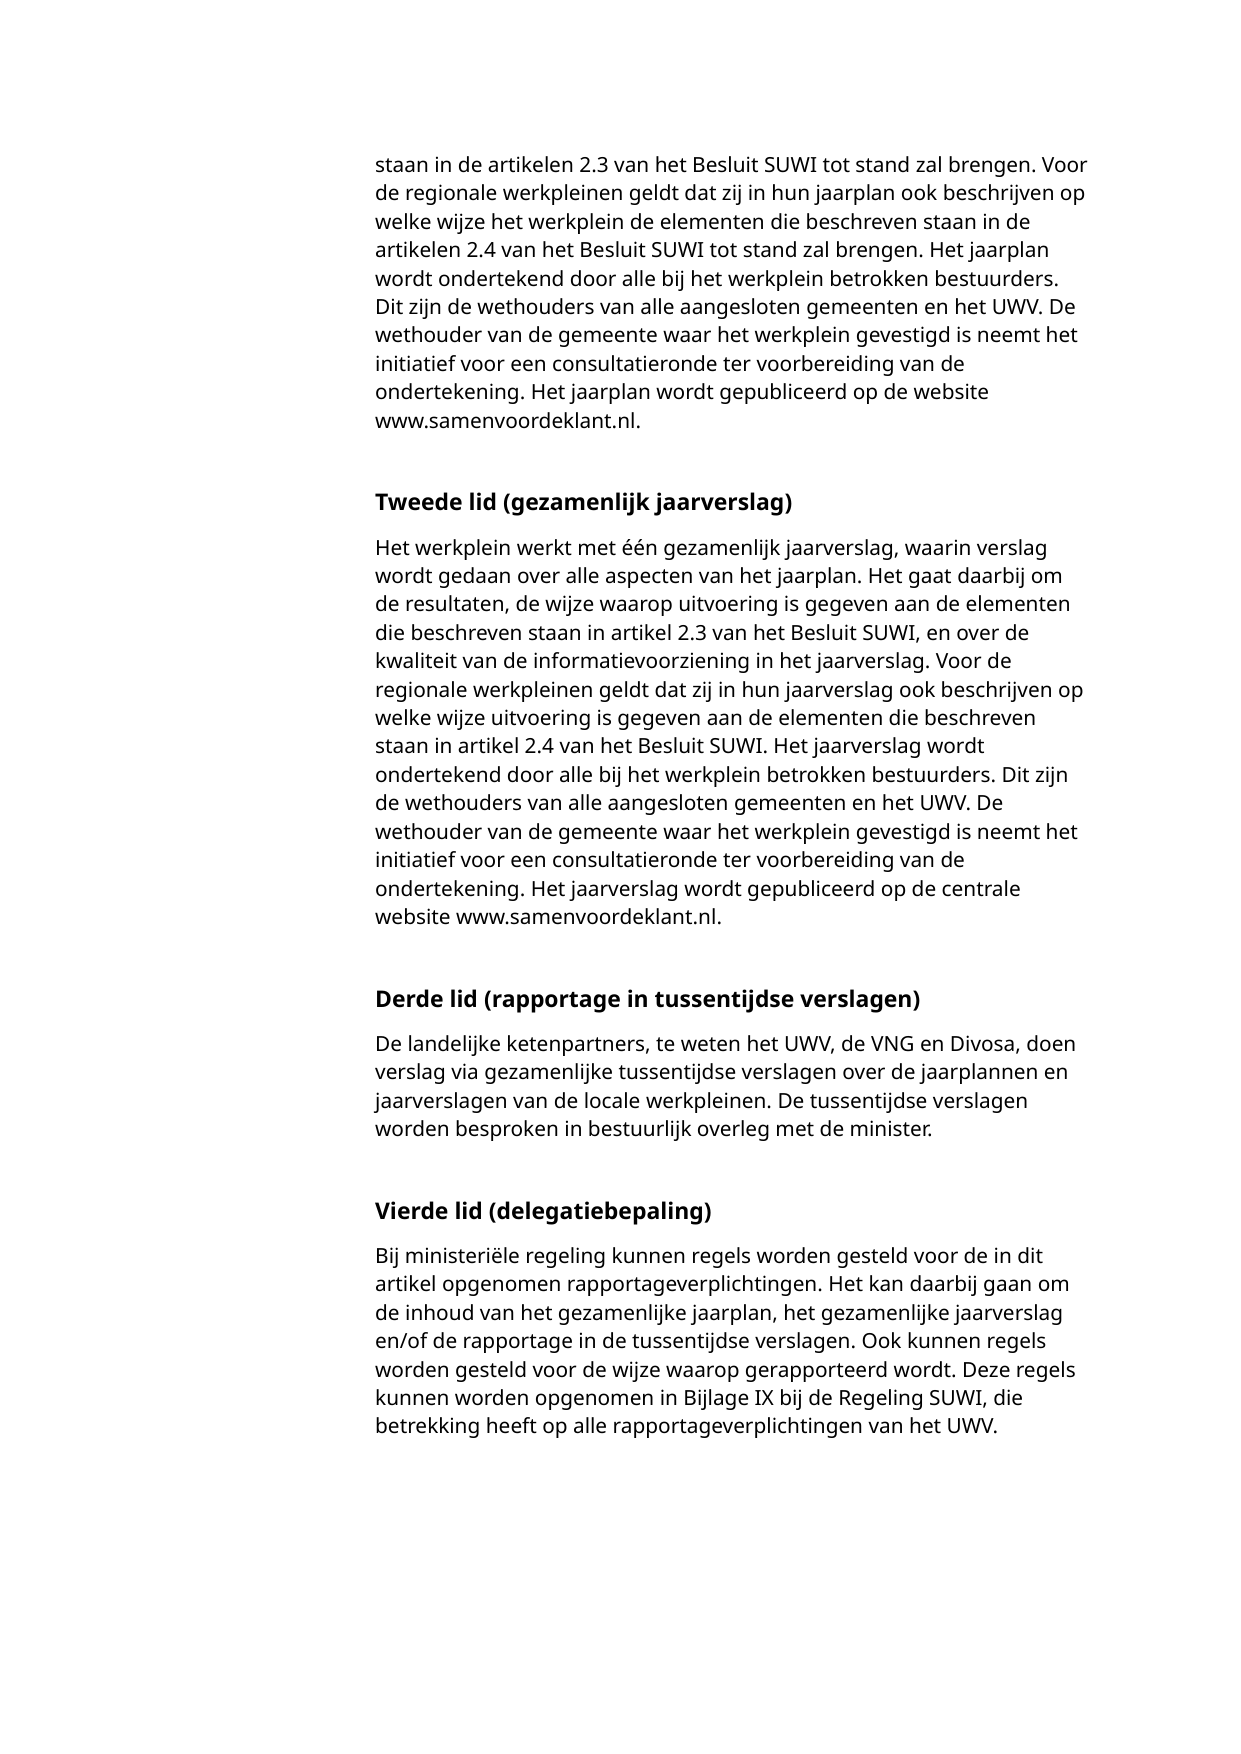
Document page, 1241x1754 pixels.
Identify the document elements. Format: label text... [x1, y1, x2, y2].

subtitle Derde lid (rapportage in tussentijdse verslagen) [375, 983, 1090, 1014]
text Bij ministeriële regeling kunnen regels worden gesteld voor de in dit artikel opgenomen rapportageverplichtingen. Het kan daarbij gaan om de inhoud van het gezamenlijke jaarplan, het gezamenlijke jaarverslag en/of de rapportage in de tussentijdse verslagen. Ook kunnen regels worden gesteld voor de wijze waarop gerapporteerd wordt. Deze regels kunnen worden opgenomen in Bijlage IX bij de Regeling SUWI, die betrekking heeft op alle rapportageverplichtingen van het UWV. [375, 1241, 1090, 1440]
text De landelijke ketenpartners, te weten het UWV, de VNG en Divosa, doen verslag via gezamenlijke tussentijdse verslagen over de jaarplannen en jaarverslagen van de locale werkpleinen. De tussentijdse verslagen worden besproken in bestuurlijk overleg met de minister. [375, 1029, 1090, 1143]
text Het werkplein werkt met één gezamenlijk jaarverslag, waarin verslag wordt gedaan over alle aspecten van het jaarplan. Het gaat daarbij om de resultaten, de wijze waarop uitvoering is gegeven aan de elementen die beschreven staan in artikel 2.3 van het Besluit SUWI, en over de kwaliteit van de informatievoorziening in het jaarverslag. Voor de regionale werkpleinen geldt dat zij in hun jaarverslag ook beschrijven op welke wijze uitvoering is gegeven aan de elementen die beschreven staan in artikel 2.4 van het Besluit SUWI. Het jaarverslag wordt ondertekend door alle bij het werkplein betrokken bestuurders. Dit zijn de wethouders van alle aangesloten gemeenten en het UWV. De wethouder van de gemeente waar het werkplein gevestigd is neemt het initiatief voor een consultatieronde ter voorbereiding van de ondertekening. Het jaarverslag wordt gepubliceerd op de centrale website www.samenvoordeklant.nl. [375, 533, 1090, 931]
subtitle Tweede lid (gezamenlijk jaarverslag) [375, 486, 1090, 518]
text staan in de artikelen 2.3 van het Besluit SUWI tot stand zal brengen. Voor de regionale werkpleinen geldt dat zij in hun jaarplan ook beschrijven op welke wijze het werkplein de elementen die beschreven staan in de artikelen 2.4 van het Besluit SUWI tot stand zal brengen. Het jaarplan wordt ondertekend door alle bij het werkplein betrokken bestuurders. Dit zijn de wethouders van alle aangesloten gemeenten en het UWV. De wethouder van de gemeente waar het werkplein gevestigd is neemt het initiatief voor een consultatieronde ter voorbereiding van de ondertekening. Het jaarplan wordt gepubliceerd op de website www.samenvoordeklant.nl. [375, 150, 1090, 434]
subtitle Vierde lid (delegatiebepaling) [375, 1195, 1090, 1226]
